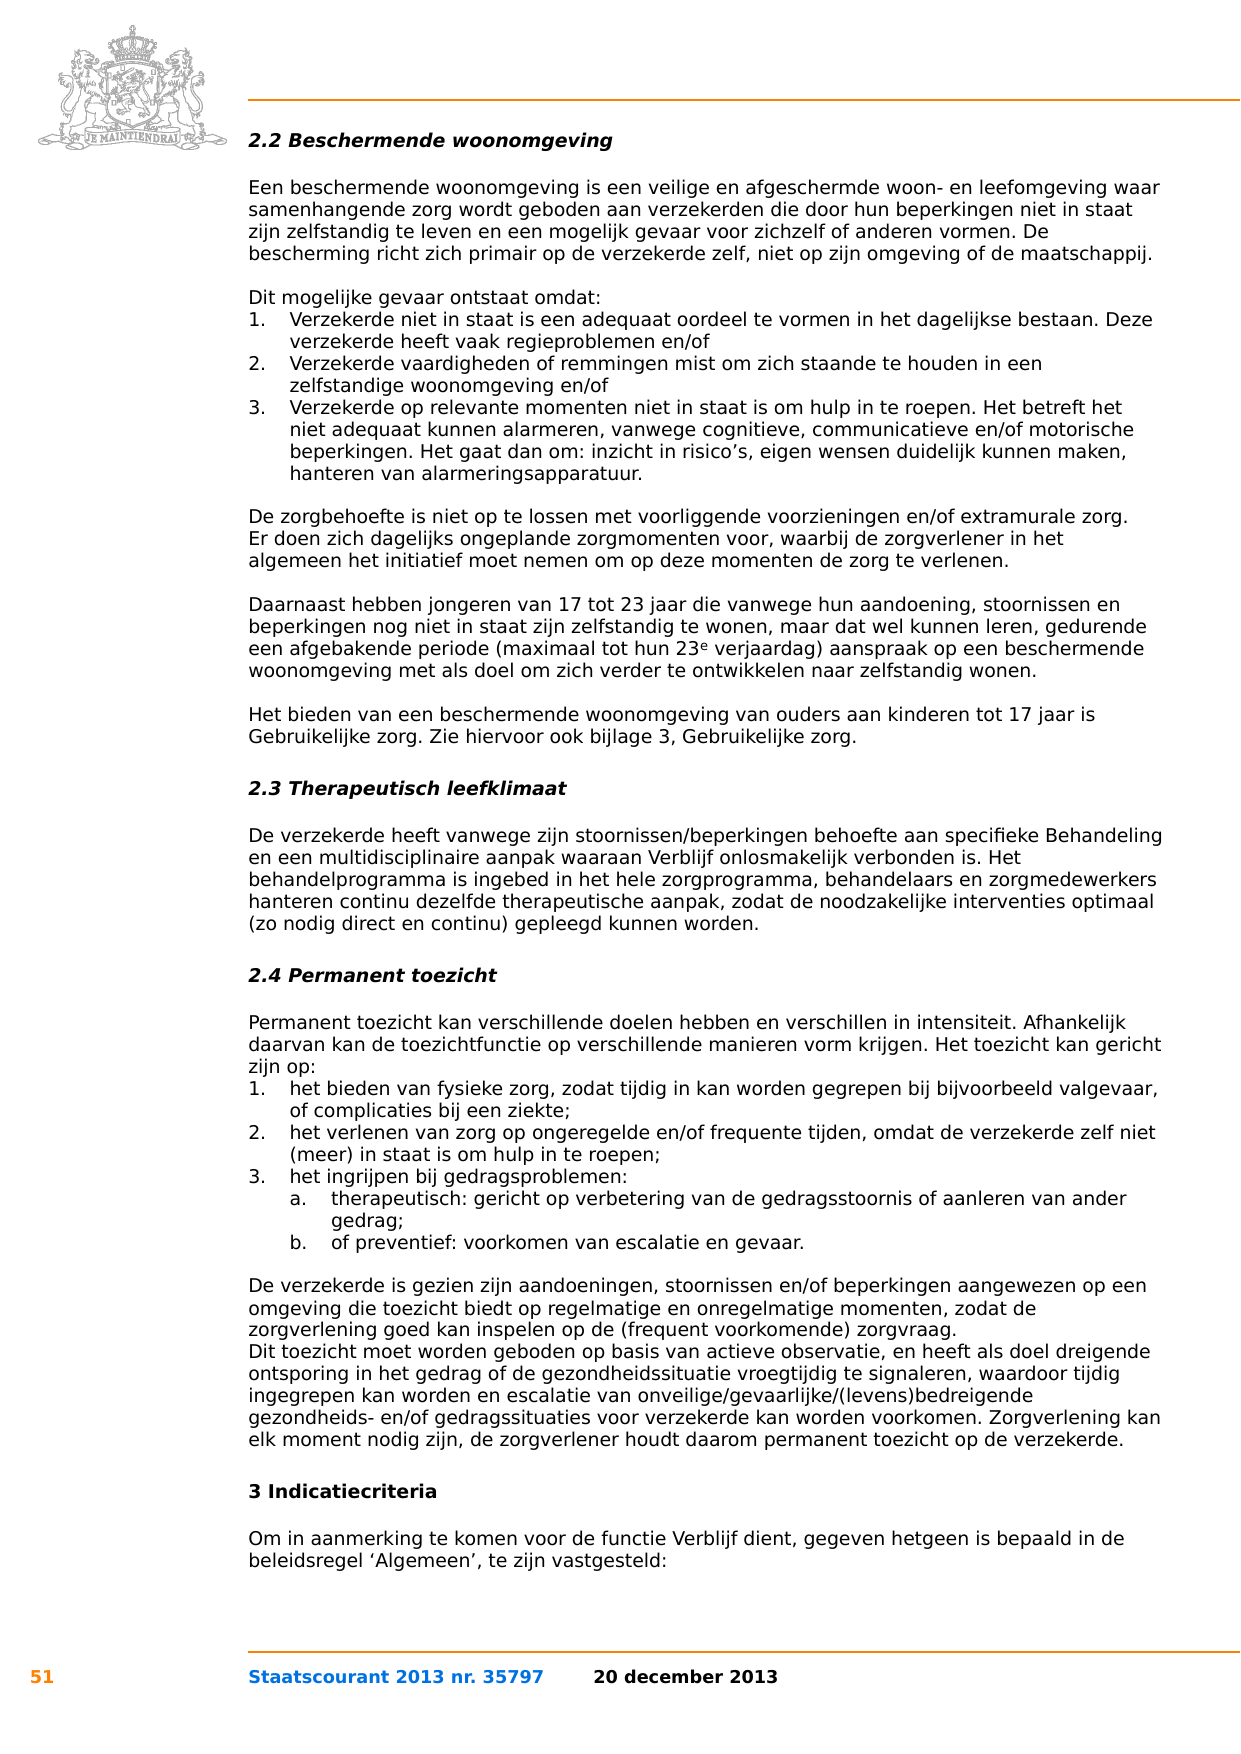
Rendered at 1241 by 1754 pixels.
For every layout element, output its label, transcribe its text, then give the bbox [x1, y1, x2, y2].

text Een beschermende woonomgeving is een veilige en afgeschermde woon- en leefomgeving waar samenhangende zorg wordt geboden aan verzekerden die door hun beperkingen niet in staat zijn zelfstandig te leven en een mogelijk gevaar voor zichzelf of anderen vormen. De bescherming richt zich primair op de verzekerde zelf, niet op zijn omgeving of de maatschappij. [248, 177, 1163, 265]
text Daarnaast hebben jongeren van 17 tot 23 jaar die vanwege hun aandoening, stoornissen en beperkingen nog niet in staat zijn zelfstandig te wonen, maar dat wel kunnen leren, gedurende een afgebakende periode (maximaal tot hun 23e verjaardag) aanspraak op een beschermende woonomgeving met als doel om zich verder te ontwikkelen naar zelfstandig wonen. [248, 594, 1163, 682]
text Er doen zich dagelijks ongeplande zorgmomenten voor, waarbij de zorgverlener in het algemeen het initiatief moet nemen om op deze momenten de zorg te verlenen. [248, 528, 1163, 572]
text 3. het ingrijpen bij gedragsproblemen: [248, 1166, 1163, 1188]
text Dit toezicht moet worden geboden op basis van actieve observatie, en heeft als doel dreigende ontsporing in het gedrag of de gezondheidssituatie vroegtijdig te signaleren, waardoor tijdig ingegrepen kan worden en escalatie van onveilige/gevaarlijke/(levens)bedreigende gezondheids- en/of gedragssituaties voor verzekerde kan worden voorkomen. Zorgverlening kan elk moment nodig zijn, de zorgverlener houdt daarom permanent toezicht op de verzekerde. [248, 1341, 1163, 1451]
text Het bieden van een beschermende woonomgeving van ouders aan kinderen tot 17 jaar is Gebruikelijke zorg. Zie hiervoor ook bijlage 3, Gebruikelijke zorg. [248, 704, 1163, 748]
subtitle 2.4 Permanent toezicht [248, 965, 1163, 987]
text Permanent toezicht kan verschillende doelen hebben en verschillen in intensiteit. Afhankelijk daarvan kan de toezichtfunctie op verschillende manieren vorm krijgen. Het toezicht kan gericht zijn op: [248, 1012, 1163, 1078]
text 2. Verzekerde vaardigheden of remmingen mist om zich staande te houden in een zelfstandige woonomgeving en/of [248, 353, 1163, 397]
text De verzekerde heeft vanwege zijn stoornissen/beperkingen behoefte aan specifieke Behandeling en een multidisciplinaire aanpak waaraan Verblijf onlosmakelijk verbonden is. Het behandelprogramma is ingebed in het hele zorgprogramma, behandelaars en zorgmedewerkers hanteren continu dezelfde therapeutische aanpak, zodat de noodzakelijke interventies optimaal (zo nodig direct en continu) gepleegd kunnen worden. [248, 825, 1163, 935]
text 1. het bieden van fysieke zorg, zodat tijdig in kan worden gegrepen bij bijvoorbeeld valgevaar, of complicaties bij een ziekte; [248, 1078, 1163, 1122]
text a. therapeutisch: gericht op verbetering van de gedragsstoornis of aanleren van ander gedrag; [289, 1188, 1163, 1232]
subtitle 3 Indicatiecriteria [248, 1481, 1163, 1503]
picture [38, 25, 227, 150]
subtitle 2.2 Beschermende woonomgeving [248, 130, 1163, 152]
text 1. Verzekerde niet in staat is een adequaat oordeel te vormen in het dagelijkse bestaan. Deze verzekerde heeft vaak regieproblemen en/of [248, 309, 1163, 353]
text De zorgbehoefte is niet op te lossen met voorliggende voorzieningen en/of extramurale zorg. [248, 506, 1163, 528]
text De verzekerde is gezien zijn aandoeningen, stoornissen en/of beperkingen aangewezen op een omgeving die toezicht biedt op regelmatige en onregelmatige momenten, zodat de zorgverlening goed kan inspelen op de (frequent voorkomende) zorgvraag. [248, 1275, 1163, 1341]
subtitle 2.3 Therapeutisch leefklimaat [248, 778, 1163, 800]
text 3. Verzekerde op relevante momenten niet in staat is om hulp in te roepen. Het betreft het niet adequaat kunnen alarmeren, vanwege cognitieve, communicatieve en/of motorische beperkingen. Het gaat dan om: inzicht in risico’s, eigen wensen duidelijk kunnen maken, hanteren van alarmeringsapparatuur. [248, 397, 1163, 484]
text Dit mogelijke gevaar ontstaat omdat: [248, 287, 1163, 309]
text Om in aanmerking te komen voor de functie Verblijf dient, gegeven hetgeen is bepaald in de beleidsregel ‘Algemeen’, te zijn vastgesteld: [248, 1528, 1163, 1572]
text 2. het verlenen van zorg op ongeregelde en/of frequente tijden, omdat de verzekerde zelf niet (meer) in staat is om hulp in te roepen; [248, 1122, 1163, 1166]
text b. of preventief: voorkomen van escalatie en gevaar. [289, 1232, 1163, 1253]
